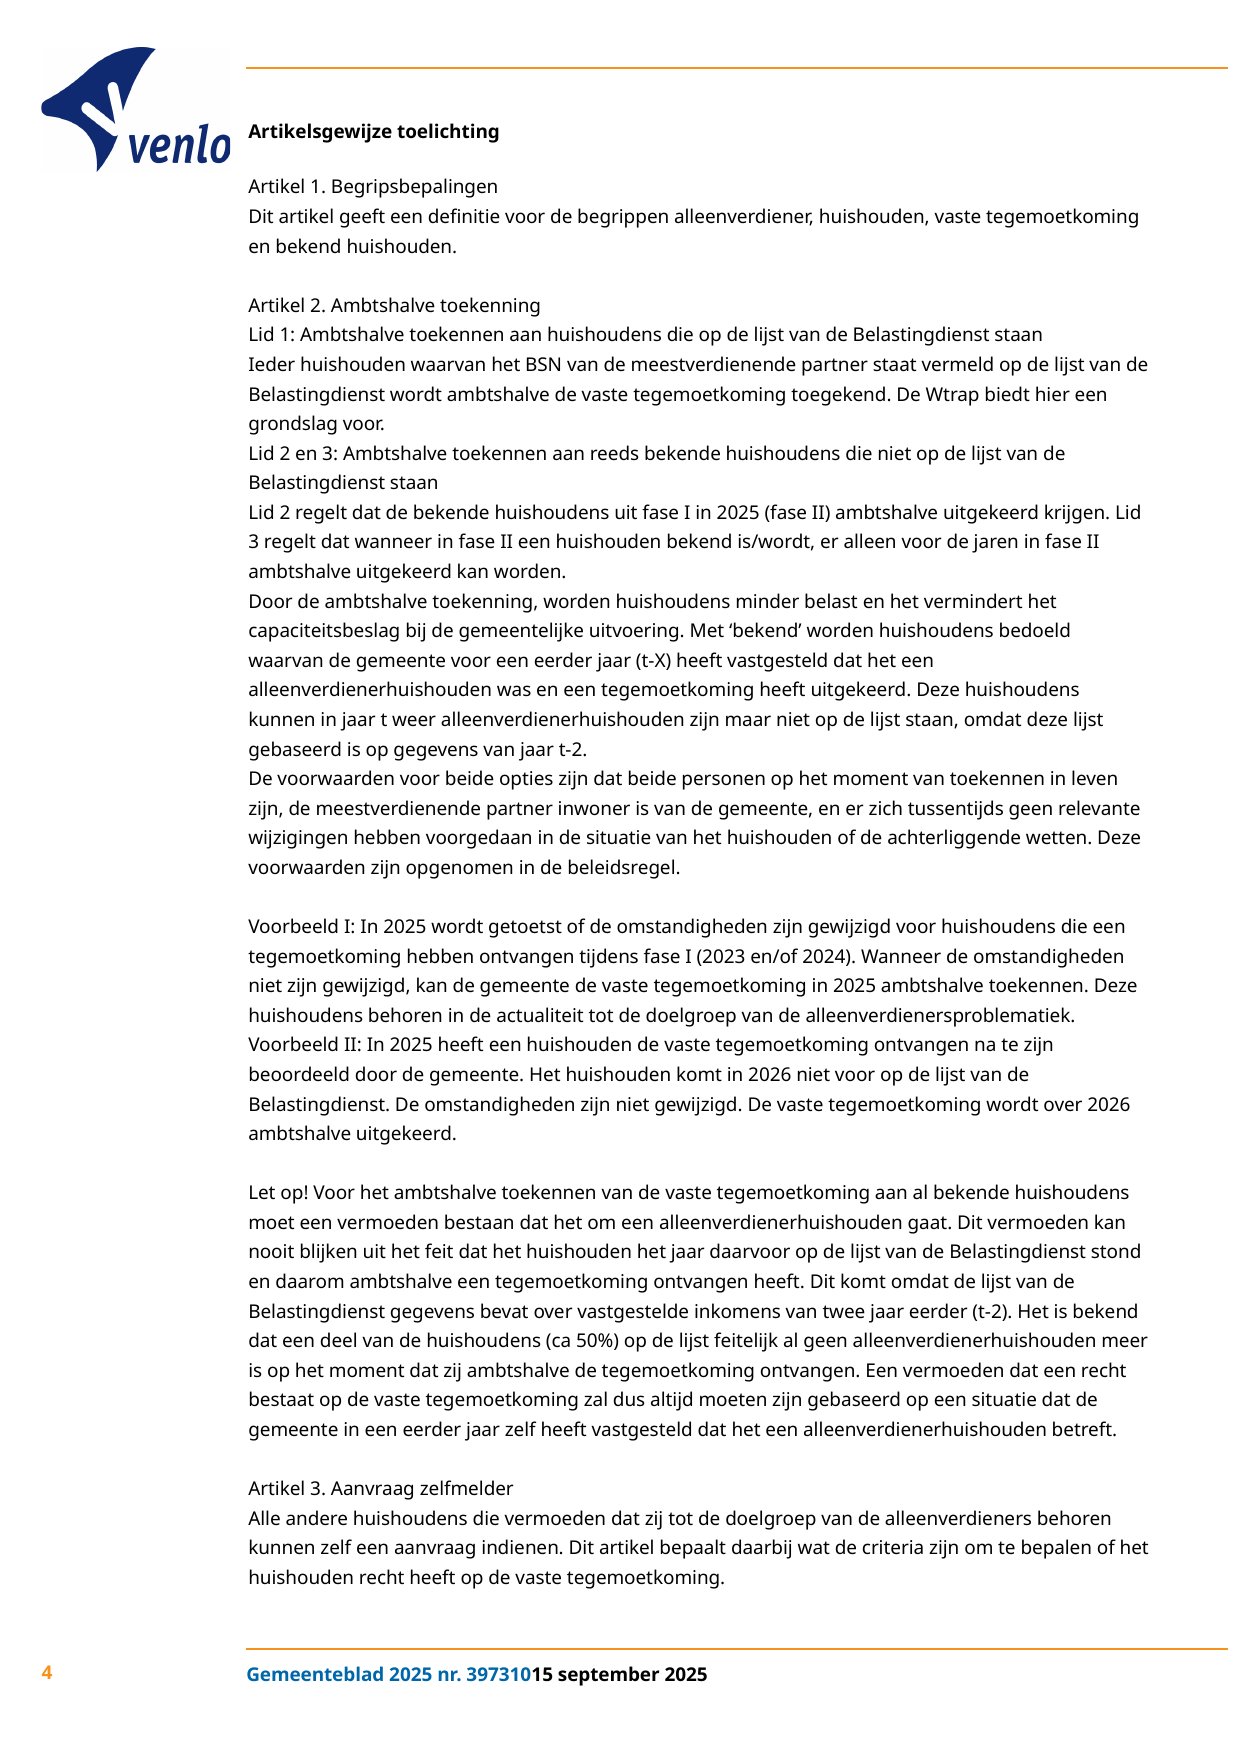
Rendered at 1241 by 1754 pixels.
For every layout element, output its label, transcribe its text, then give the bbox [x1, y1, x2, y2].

text Ieder huishouden waarvan het BSN van de meestverdienende partner staat vermeld op de lijst van de Belastingdienst wordt ambtshalve de vaste tegemoetkoming toegekend. De Wtrap biedt hier een grondslag voor. [248, 351, 1152, 436]
text Artikelsgewijze toelichting [248, 116, 1152, 144]
text Artikel 2. Ambtshalve toekenning [248, 292, 1152, 318]
text Lid 1: Ambtshalve toekennen aan huishoudens die op de lijst van de Belastingdienst staan [248, 322, 1152, 347]
text Lid 2 regelt dat de bekende huishoudens uit fase I in 2025 (fase II) ambtshalve uitgekeerd krijgen. Lid 3 regelt dat wanneer in fase II een huishouden bekend is/wordt, er alleen voor de jaren in fase II ambtshalve uitgekeerd kan worden. [248, 499, 1152, 584]
text Alle andere huishoudens die vermoeden dat zij tot de doelgroep van de alleenverdieners behoren kunnen zelf een aanvraag indienen. Dit artikel bepaalt daarbij wat de criteria zijn om te bepalen of het huishouden recht heeft op de vaste tegemoetkoming. [248, 1505, 1152, 1590]
text Door de ambtshalve toekenning, worden huishoudens minder belast en het vermindert het capaciteitsbeslag bij de gemeentelijke uitvoering. Met ‘bekend’ worden huishoudens bedoeld waarvan de gemeente voor een eerder jaar (t-X) heeft vastgesteld dat het een alleenverdienerhuishouden was en een tegemoetkoming heeft uitgekeerd. Deze huishoudens kunnen in jaar t weer alleenverdienerhuishouden zijn maar niet op de lijst staan, omdat deze lijst gebaseerd is op gegevens van jaar t-2. [248, 588, 1152, 762]
text Let op! Voor het ambtshalve toekennen van de vaste tegemoetkoming aan al bekende huishoudens moet een vermoeden bestaan dat het om een alleenverdienerhuishouden gaat. Dit vermoeden kan nooit blijken uit het feit dat het huishouden het jaar daarvoor op de lijst van de Belastingdienst stond en daarom ambtshalve een tegemoetkoming ontvangen heeft. Dit komt omdat de lijst van de Belastingdienst gegevens bevat over vastgestelde inkomens van twee jaar eerder (t-2). Het is bekend dat een deel van de huishoudens (ca 50%) op de lijst feitelijk al geen alleenverdienerhuishouden meer is op het moment dat zij ambtshalve de tegemoetkoming ontvangen. Een vermoeden dat een recht bestaat op de vaste tegemoetkoming zal dus altijd moeten zijn gebaseerd op een situatie dat de gemeente in een eerder jaar zelf heeft vastgesteld dat het een alleenverdienerhuishouden betreft. [248, 1179, 1152, 1442]
text Voorbeeld I: In 2025 wordt getoetst of de omstandigheden zijn gewijzigd voor huishoudens die een tegemoetkoming hebben ontvangen tijdens fase I (2023 en/of 2024). Wanneer de omstandigheden niet zijn gewijzigd, kan de gemeente de vaste tegemoetkoming in 2025 ambtshalve toekennen. Deze huishoudens behoren in de actualiteit tot de doelgroep van de alleenverdienersproblematiek. [248, 913, 1152, 1028]
text De voorwaarden voor beide opties zijn dat beide personen op het moment van toekennen in leven zijn, de meestverdienende partner inwoner is van de gemeente, en er zich tussentijds geen relevante wijzigingen hebben voorgedaan in de situatie van het huishouden of de achterliggende wetten. Deze voorwaarden zijn opgenomen in de beleidsregel. [248, 765, 1152, 880]
text Artikel 1. Begripsbepalingen [248, 174, 1152, 199]
picture [41, 47, 231, 172]
text Lid 2 en 3: Ambtshalve toekennen aan reeds bekende huishoudens die niet op de lijst van de Belastingdienst staan [248, 440, 1152, 495]
text Artikel 3. Aanvraag zelfmelder [248, 1475, 1152, 1501]
text Voorbeeld II: In 2025 heeft een huishouden de vaste tegemoetkoming ontvangen na te zijn beoordeeld door de gemeente. Het huishouden komt in 2026 niet voor op de lijst van de Belastingdienst. De omstandigheden zijn niet gewijzigd. De vaste tegemoetkoming wordt over 2026 ambtshalve uitgekeerd. [248, 1032, 1152, 1146]
text Dit artikel geeft een definitie voor de begrippen alleenverdiener, huishouden, vaste tegemoetkoming en bekend huishouden. [248, 203, 1152, 259]
